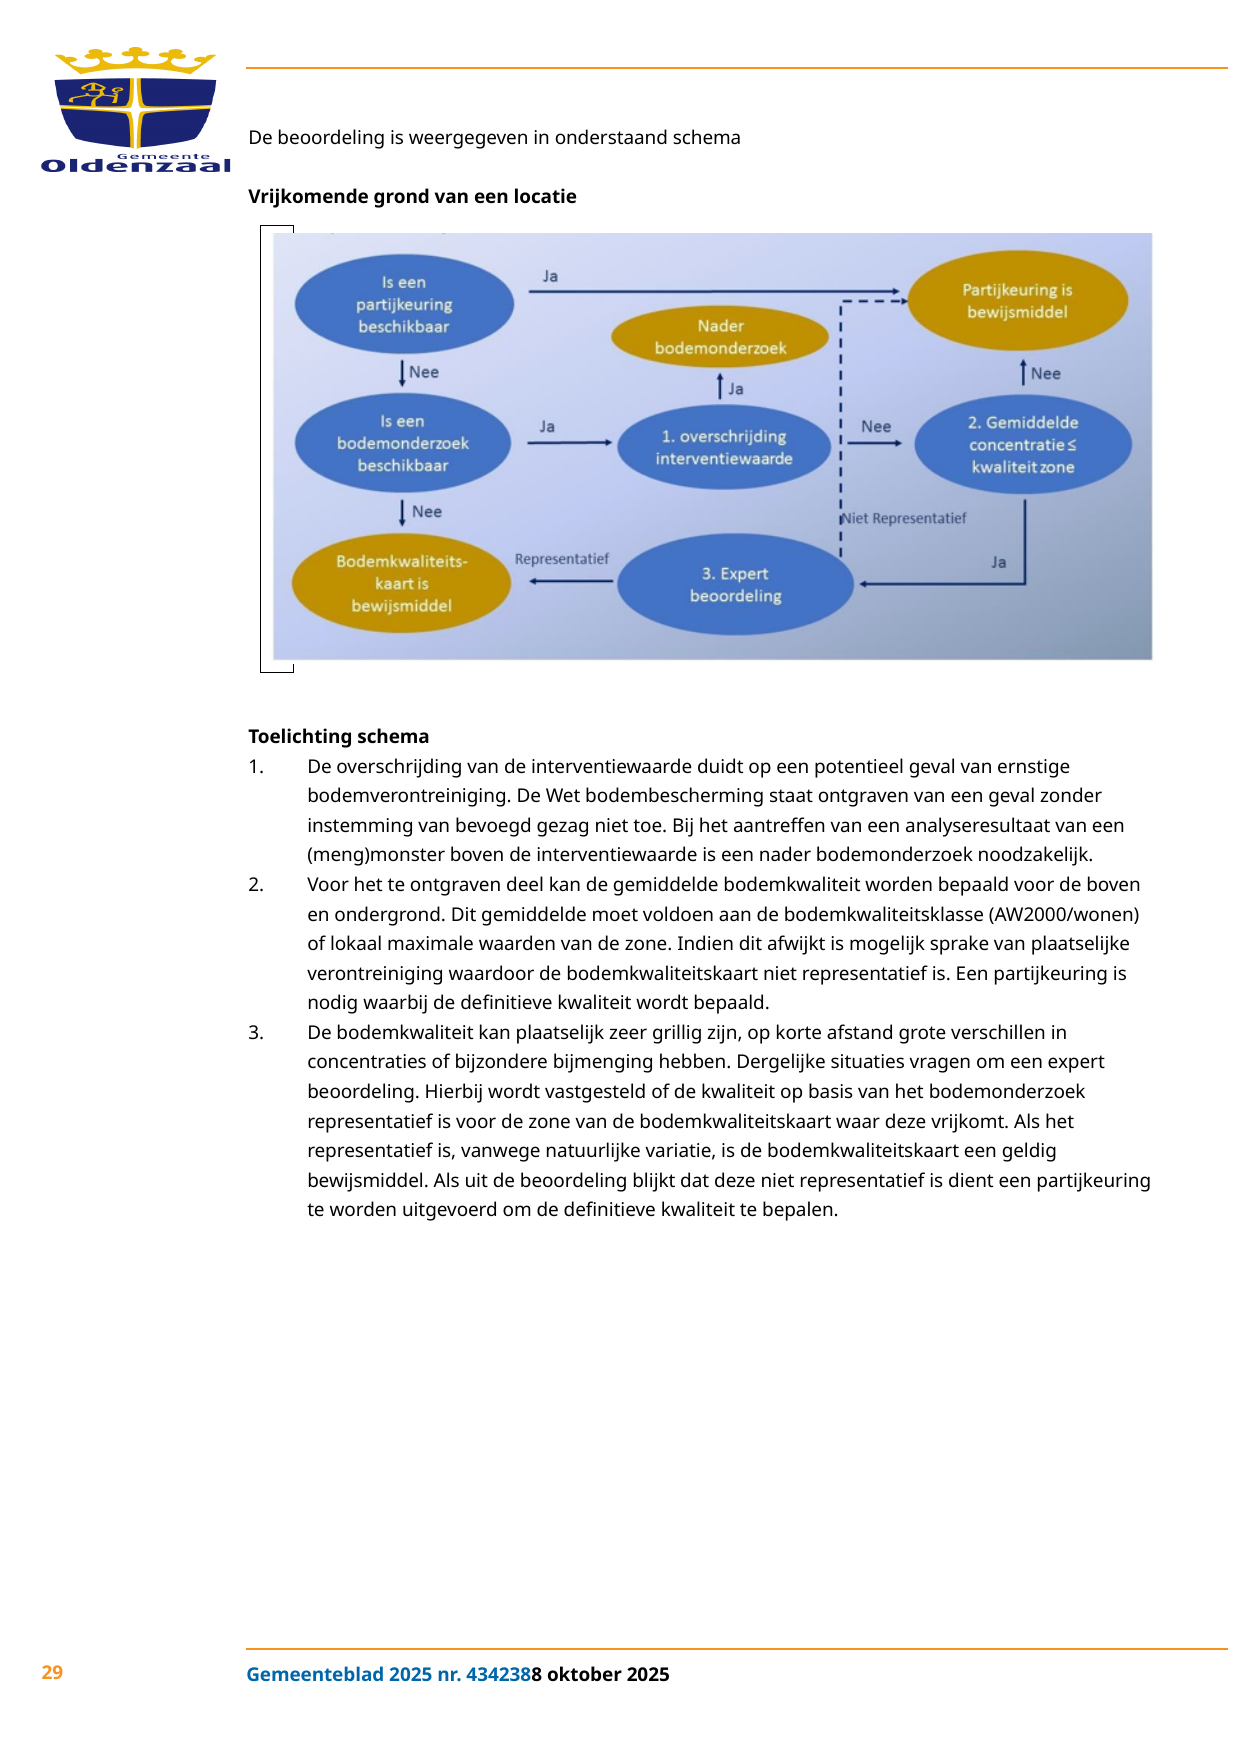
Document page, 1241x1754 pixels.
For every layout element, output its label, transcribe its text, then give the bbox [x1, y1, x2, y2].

list Voor het te ontgraven deel kan de gemiddelde bodemkwaliteit worden bepaald voor de boven en ondergrond. Dit gemiddelde moet voldoen aan de bodemkwaliteitsklasse (AW2000/wonen) of lokaal maximale waarden van de zone. Indien dit afwijkt is mogelijk sprake van plaatselijke verontreiniging waardoor de bodemkwaliteitskaart niet representatief is. Een partijkeuring is nodig waarbij de definitieve kwaliteit wordt bepaald. [248, 871, 1152, 1015]
text Vrijkomende grond van een locatie [248, 183, 1152, 209]
list De bodemkwaliteit kan plaatselijk zeer grillig zijn, op korte afstand grote verschillen in concentraties of bijzondere bijmenging hebben. Dergelijke situaties vragen om een expert beoordeling. Hierbij wordt vastgesteld of de kwaliteit op basis van het bodemonderzoek representatief is voor de zone van de bodemkwaliteitskaart waar deze vrijkomt. Als het representatief is, vanwege natuurlijke variatie, is de bodemkwaliteitskaart een geldig bewijsmiddel. Als uit de beoordeling blijkt dat deze niet representatief is dient een partijkeuring te worden uitgevoerd om de definitieve kwaliteit te bepalen. [248, 1019, 1152, 1222]
text Toelichting schema [248, 723, 1152, 749]
picture [268, 233, 1155, 664]
text De beoordeling is weergegeven in onderstaand schema [248, 124, 1152, 150]
picture [41, 47, 231, 172]
list De overschrijding van de interventiewaarde duidt op een potentieel geval van ernstige bodemverontreiniging. De Wet bodembescherming staat ontgraven van een geval zonder instemming van bevoegd gezag niet toe. Bij het aantreffen van een analyseresultaat van een (meng)monster boven de interventiewaarde is een nader bodemonderzoek noodzakelijk. [248, 753, 1152, 867]
